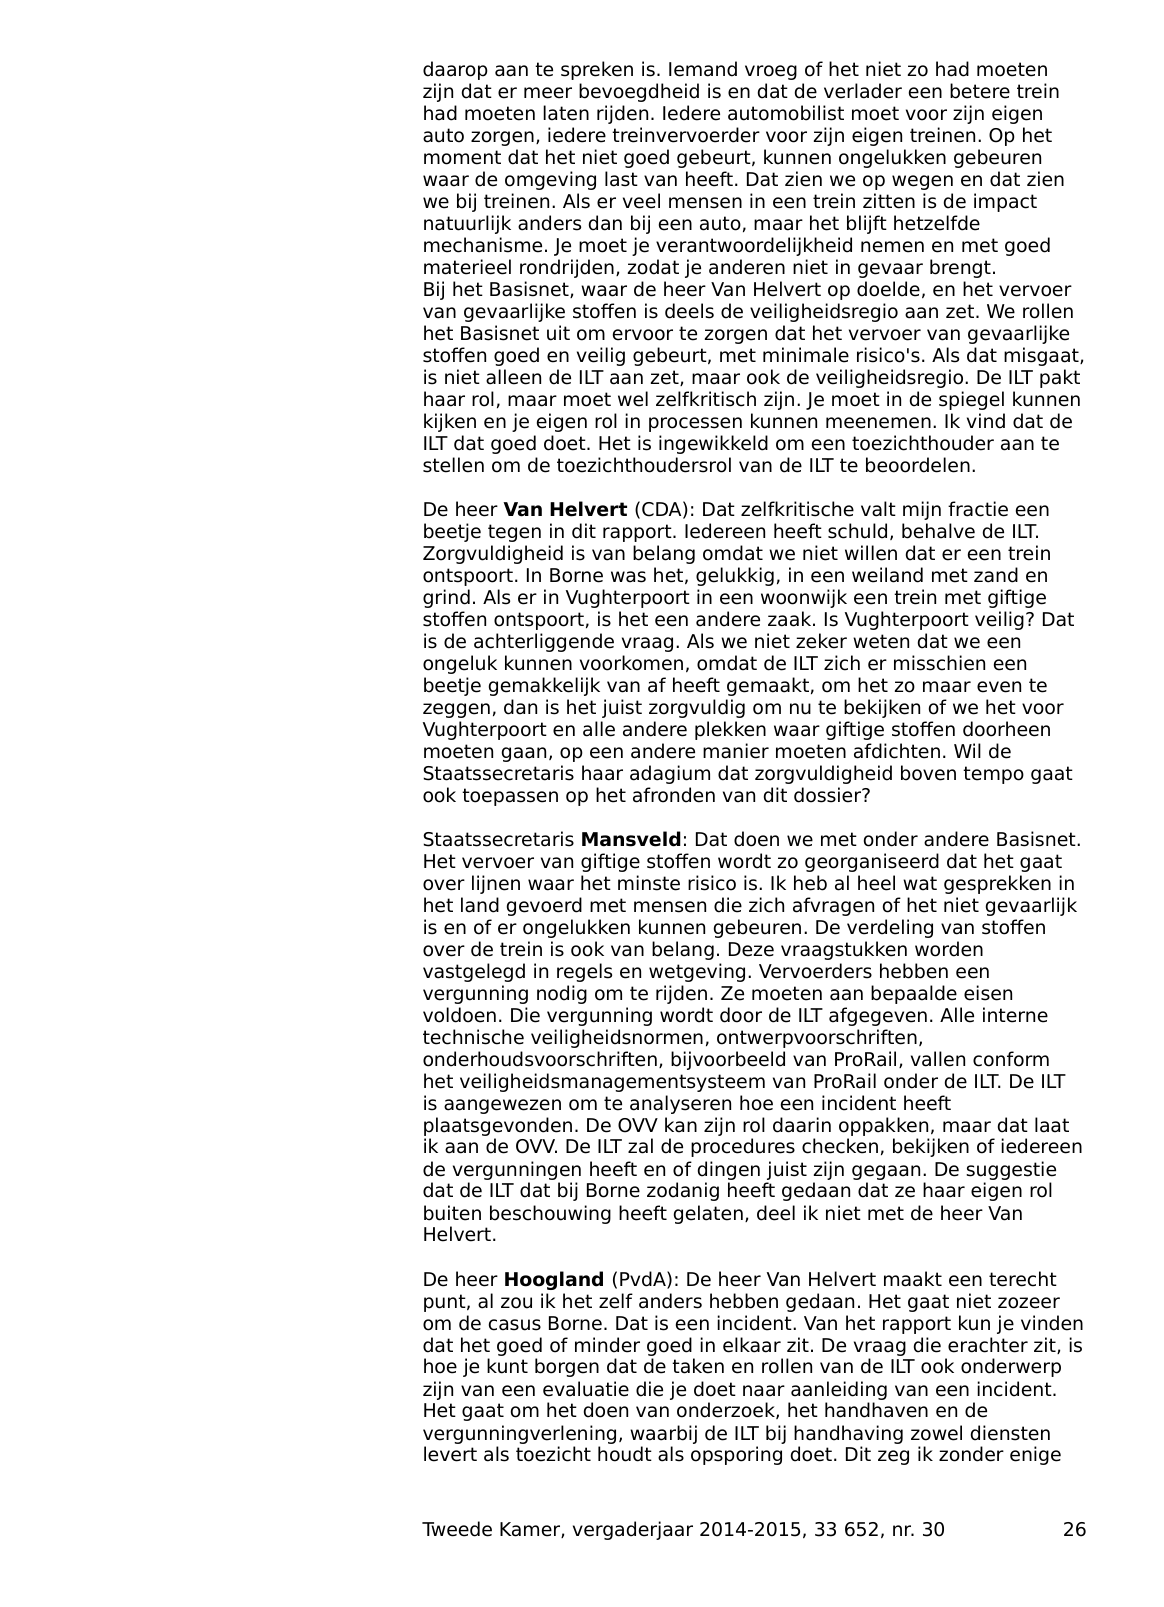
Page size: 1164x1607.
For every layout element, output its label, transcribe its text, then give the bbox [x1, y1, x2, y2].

text daarop aan te spreken is. Iemand vroeg of het niet zo had moeten zijn dat er meer bevoegdheid is en dat de verlader een betere trein had moeten laten rijden. Iedere automobilist moet voor zijn eigen auto zorgen, iedere treinvervoerder voor zijn eigen treinen. Op het moment dat het niet goed gebeurt, kunnen ongelukken gebeuren waar de omgeving last van heeft. Dat zien we op wegen en dat zien we bij treinen. Als er veel mensen in een trein zitten is de impact natuurlijk anders dan bij een auto, maar het blijft hetzelfde mechanisme. Je moet je verantwoordelijkheid nemen en met goed materieel rondrijden, zodat je anderen niet in gevaar brengt. [422, 59, 1087, 279]
text De heer Van Helvert (CDA): Dat zelfkritische valt mijn fractie een beetje tegen in dit rapport. Iedereen heeft schuld, behalve de ILT. Zorgvuldigheid is van belang omdat we niet willen dat er een trein ontspoort. In Borne was het, gelukkig, in een weiland met zand en grind. Als er in Vughterpoort in een woonwijk een trein met giftige stoffen ontspoort, is het een andere zaak. Is Vughterpoort veilig? Dat is de achterliggende vraag. Als we niet zeker weten dat we een ongeluk kunnen voorkomen, omdat de ILT zich er misschien een beetje gemakkelijk van af heeft gemaakt, om het zo maar even te zeggen, dan is het juist zorgvuldig om nu te bekijken of we het voor Vughterpoort en alle andere plekken waar giftige stoffen doorheen moeten gaan, op een andere manier moeten afdichten. Wil de Staatssecretaris haar adagium dat zorgvuldigheid boven tempo gaat ook toepassen op het afronden van dit dossier? [422, 499, 1087, 807]
text Bij het Basisnet, waar de heer Van Helvert op doelde, en het vervoer van gevaarlijke stoffen is deels de veiligheidsregio aan zet. We rollen het Basisnet uit om ervoor te zorgen dat het vervoer van gevaarlijke stoffen goed en veilig gebeurt, met minimale risico's. Als dat misgaat, is niet alleen de ILT aan zet, maar ook de veiligheidsregio. De ILT pakt haar rol, maar moet wel zelfkritisch zijn. Je moet in de spiegel kunnen kijken en je eigen rol in processen kunnen meenemen. Ik vind dat de ILT dat goed doet. Het is ingewikkeld om een toezichthouder aan te stellen om de toezichthoudersrol van de ILT te beoordelen. [422, 279, 1087, 477]
text Staatssecretaris Mansveld: Dat doen we met onder andere Basisnet. Het vervoer van giftige stoffen wordt zo georganiseerd dat het gaat over lijnen waar het minste risico is. Ik heb al heel wat gesprekken in het land gevoerd met mensen die zich afvragen of het niet gevaarlijk is en of er ongelukken kunnen gebeuren. De verdeling van stoffen over de trein is ook van belang. Deze vraagstukken worden vastgelegd in regels en wetgeving. Vervoerders hebben een vergunning nodig om te rijden. Ze moeten aan bepaalde eisen voldoen. Die vergunning wordt door de ILT afgegeven. Alle interne technische veiligheidsnormen, ontwerpvoorschriften, onderhoudsvoorschriften, bijvoorbeeld van ProRail, vallen conform het veiligheidsmanagementsysteem van ProRail onder de ILT. De ILT is aangewezen om te analyseren hoe een incident heeft plaatsgevonden. De OVV kan zijn rol daarin oppakken, maar dat laat ik aan de OVV. De ILT zal de procedures checken, bekijken of iedereen de vergunningen heeft en of dingen juist zijn gegaan. De suggestie dat de ILT dat bij Borne zodanig heeft gedaan dat ze haar eigen rol buiten beschouwing heeft gelaten, deel ik niet met de heer Van Helvert. [422, 829, 1087, 1246]
text De heer Hoogland (PvdA): De heer Van Helvert maakt een terecht punt, al zou ik het zelf anders hebben gedaan. Het gaat niet zozeer om de casus Borne. Dat is een incident. Van het rapport kun je vinden dat het goed of minder goed in elkaar zit. De vraag die erachter zit, is hoe je kunt borgen dat de taken en rollen van de ILT ook onderwerp zijn van een evaluatie die je doet naar aanleiding van een incident. Het gaat om het doen van onderzoek, het handhaven en de vergunningverlening, waarbij de ILT bij handhaving zowel diensten levert als toezicht houdt als opsporing doet. Dit zeg ik zonder enige [422, 1268, 1087, 1466]
